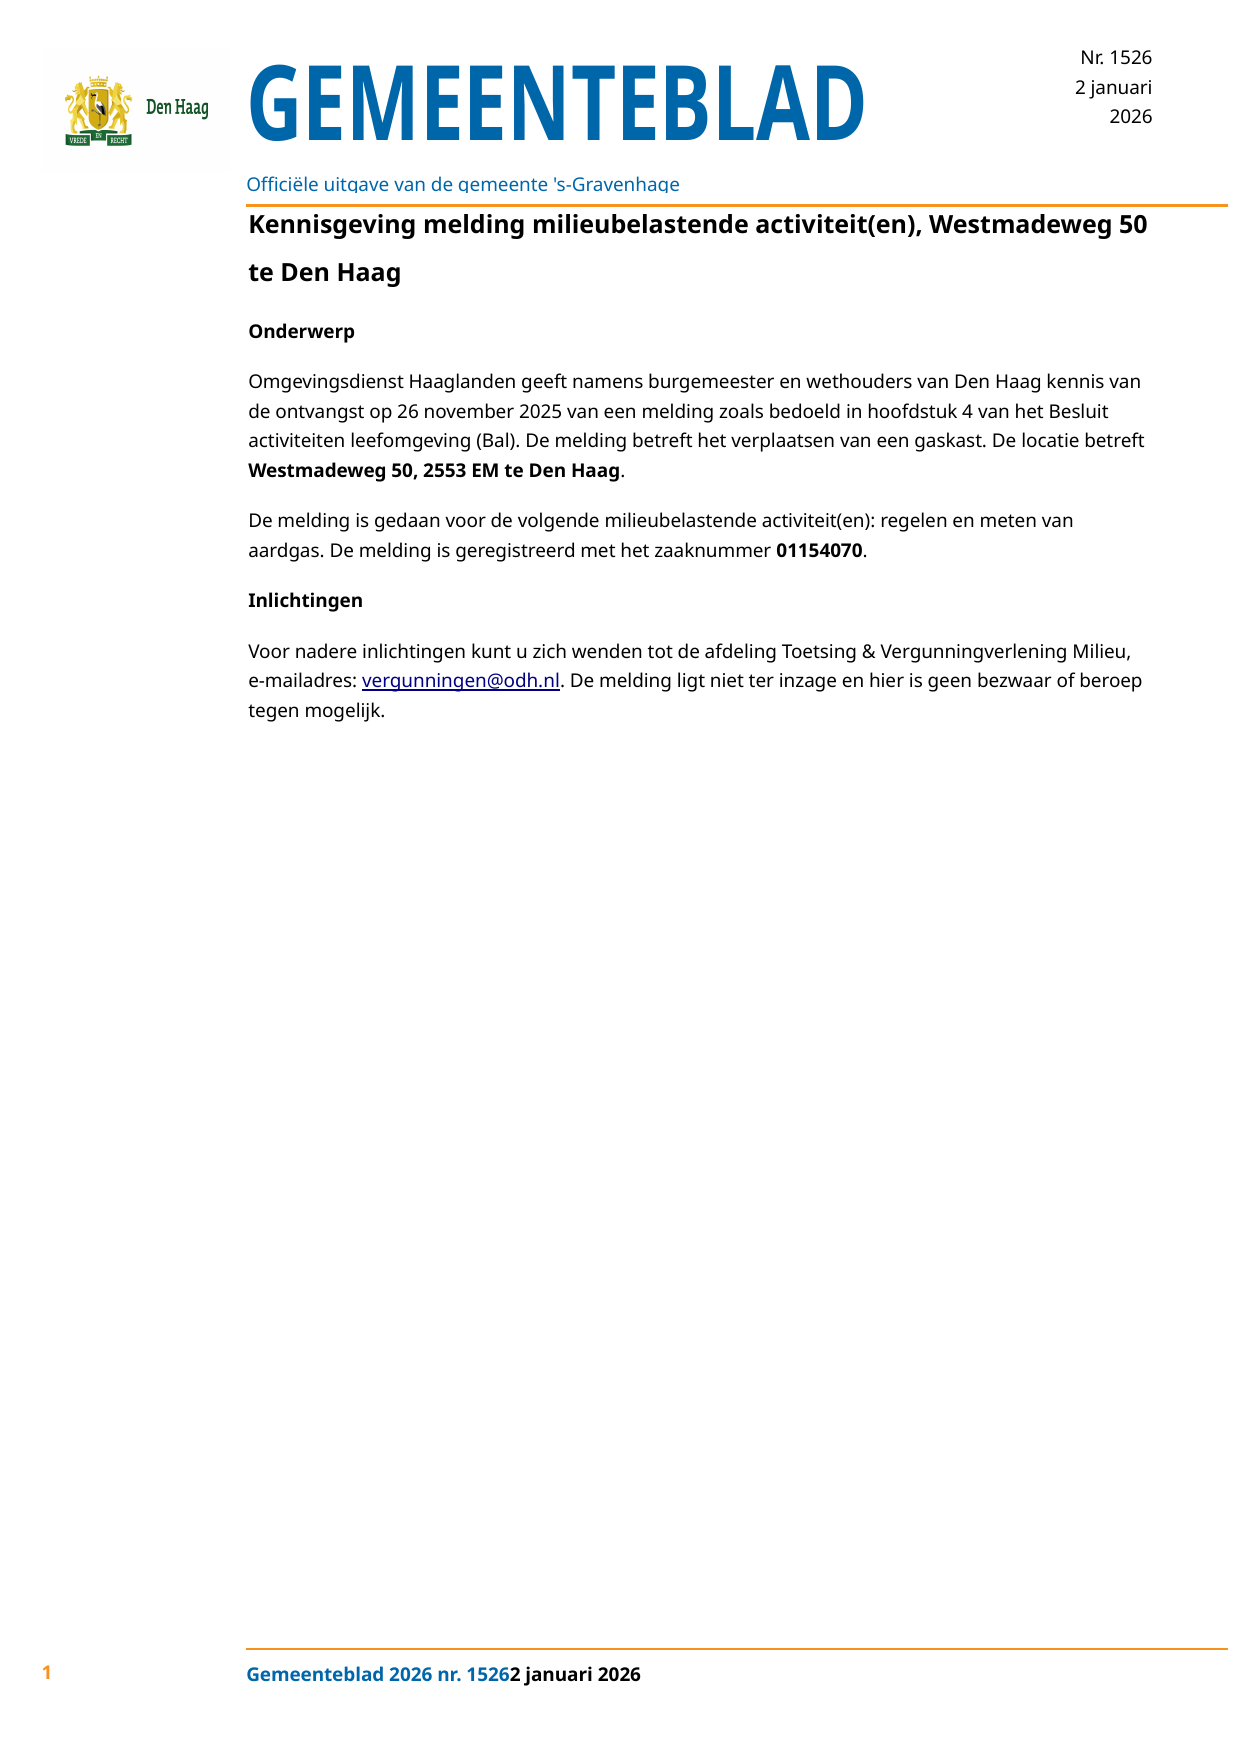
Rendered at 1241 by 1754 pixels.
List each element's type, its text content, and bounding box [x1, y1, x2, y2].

text Omgevingsdienst Haaglanden geeft namens burgemeester en wethouders van Den Haag kennis van de ontvangst op 26 november 2025 van een melding zoals bedoeld in hoofdstuk 4 van het Besluit activiteiten leefomgeving (Bal). De melding betreft het verplaatsen van een gaskast. De locatie betreft Westmadeweg 50, 2553 EM te Den Haag. [248, 368, 1152, 483]
text Inlichtingen [248, 587, 1152, 613]
text Onderwerp [248, 318, 1152, 344]
text Voor nadere inlichtingen kunt u zich wenden tot de afdeling Toetsing & Vergunningverlening Milieu, e-mailadres: vergunningen@odh.nl. De melding ligt niet ter inzage en hier is geen bezwaar of beroep tegen mogelijk. [248, 638, 1152, 723]
text De melding is gedaan voor de volgende milieubelastende activiteit(en): regelen en meten van aardgas. De melding is geregistreerd met het zaaknummer 01154070. [248, 507, 1152, 563]
picture [41, 47, 231, 172]
text Kennisgeving melding milieubelastende activiteit(en), Westmadeweg 50 te Den Haag [248, 207, 1152, 288]
